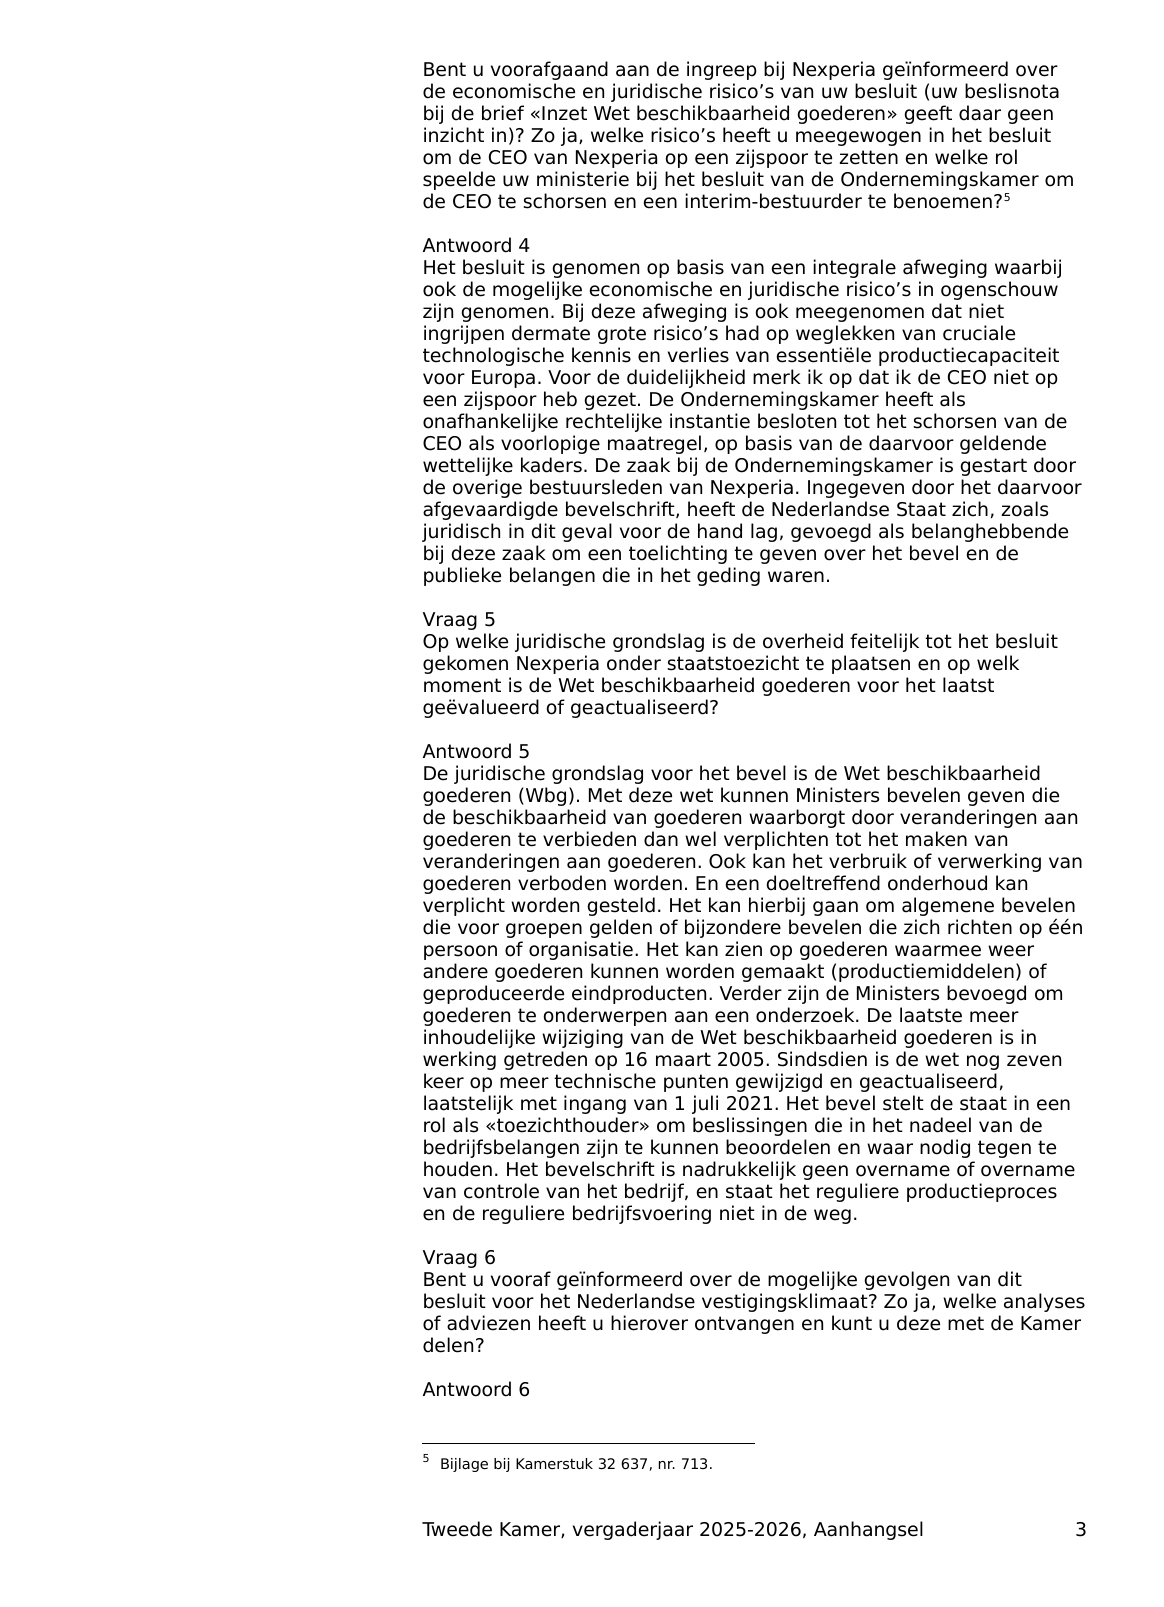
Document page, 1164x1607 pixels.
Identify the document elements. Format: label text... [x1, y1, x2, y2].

text Bent u vooraf geïnformeerd over de mogelijke gevolgen van dit besluit voor het Nederlandse vestigingsklimaat? Zo ja, welke analyses of adviezen heeft u hierover ontvangen en kunt u deze met de Kamer delen? [422, 1269, 1087, 1357]
text Antwoord 5 [422, 741, 1087, 763]
text Antwoord 4 [422, 235, 1087, 257]
text Op welke juridische grondslag is de overheid feitelijk tot het besluit gekomen Nexperia onder staatstoezicht te plaatsen en op welk moment is de Wet beschikbaarheid goederen voor het laatst geëvalueerd of geactualiseerd? [422, 631, 1087, 719]
text Antwoord 6 [422, 1379, 1087, 1401]
text Het besluit is genomen op basis van een integrale afweging waarbij ook de mogelijke economische en juridische risico’s in ogenschouw zijn genomen. Bij deze afweging is ook meegenomen dat niet ingrijpen dermate grote risico’s had op weglekken van cruciale technologische kennis en verlies van essentiële productiecapaciteit voor Europa. Voor de duidelijkheid merk ik op dat ik de CEO niet op een zijspoor heb gezet. De Ondernemingskamer heeft als onafhankelijke rechtelijke instantie besloten tot het schorsen van de CEO als voorlopige maatregel, op basis van de daarvoor geldende wettelijke kaders. De zaak bij de Ondernemingskamer is gestart door de overige bestuursleden van Nexperia. Ingegeven door het daarvoor afgevaardigde bevelschrift, heeft de Nederlandse Staat zich, zoals juridisch in dit geval voor de hand lag, gevoegd als belanghebbende bij deze zaak om een toelichting te geven over het bevel en de publieke belangen die in het geding waren. [422, 257, 1087, 587]
text Vraag 6 [422, 1247, 1087, 1269]
text Vraag 5 [422, 609, 1087, 631]
text Bijlage bij Kamerstuk 32 637, nr. 713. [422, 1452, 1087, 1474]
text Bent u voorafgaand aan de ingreep bij Nexperia geïnformeerd over de economische en juridische risico’s van uw besluit (uw beslisnota bij de brief «Inzet Wet beschikbaarheid goederen» geeft daar geen inzicht in)? Zo ja, welke risico’s heeft u meegewogen in het besluit om de CEO van Nexperia op een zijspoor te zetten en welke rol speelde uw ministerie bij het besluit van de Ondernemingskamer om de CEO te schorsen en een interim-bestuurder te benoemen? [422, 59, 1087, 213]
text De juridische grondslag voor het bevel is de Wet beschikbaarheid goederen (Wbg). Met deze wet kunnen Ministers bevelen geven die de beschikbaarheid van goederen waarborgt door veranderingen aan goederen te verbieden dan wel verplichten tot het maken van veranderingen aan goederen. Ook kan het verbruik of verwerking van goederen verboden worden. En een doeltreffend onderhoud kan verplicht worden gesteld. Het kan hierbij gaan om algemene bevelen die voor groepen gelden of bijzondere bevelen die zich richten op één persoon of organisatie. Het kan zien op goederen waarmee weer andere goederen kunnen worden gemaakt (productiemiddelen) of geproduceerde eindproducten. Verder zijn de Ministers bevoegd om goederen te onderwerpen aan een onderzoek. De laatste meer inhoudelijke wijziging van de Wet beschikbaarheid goederen is in werking getreden op 16 maart 2005. Sindsdien is de wet nog zeven keer op meer technische punten gewijzigd en geactualiseerd, laatstelijk met ingang van 1 juli 2021. Het bevel stelt de staat in een rol als «toezichthouder» om beslissingen die in het nadeel van de bedrijfsbelangen zijn te kunnen beoordelen en waar nodig tegen te houden. Het bevelschrift is nadrukkelijk geen overname of overname van controle van het bedrijf, en staat het reguliere productieproces en de reguliere bedrijfsvoering niet in de weg. [422, 763, 1087, 1224]
